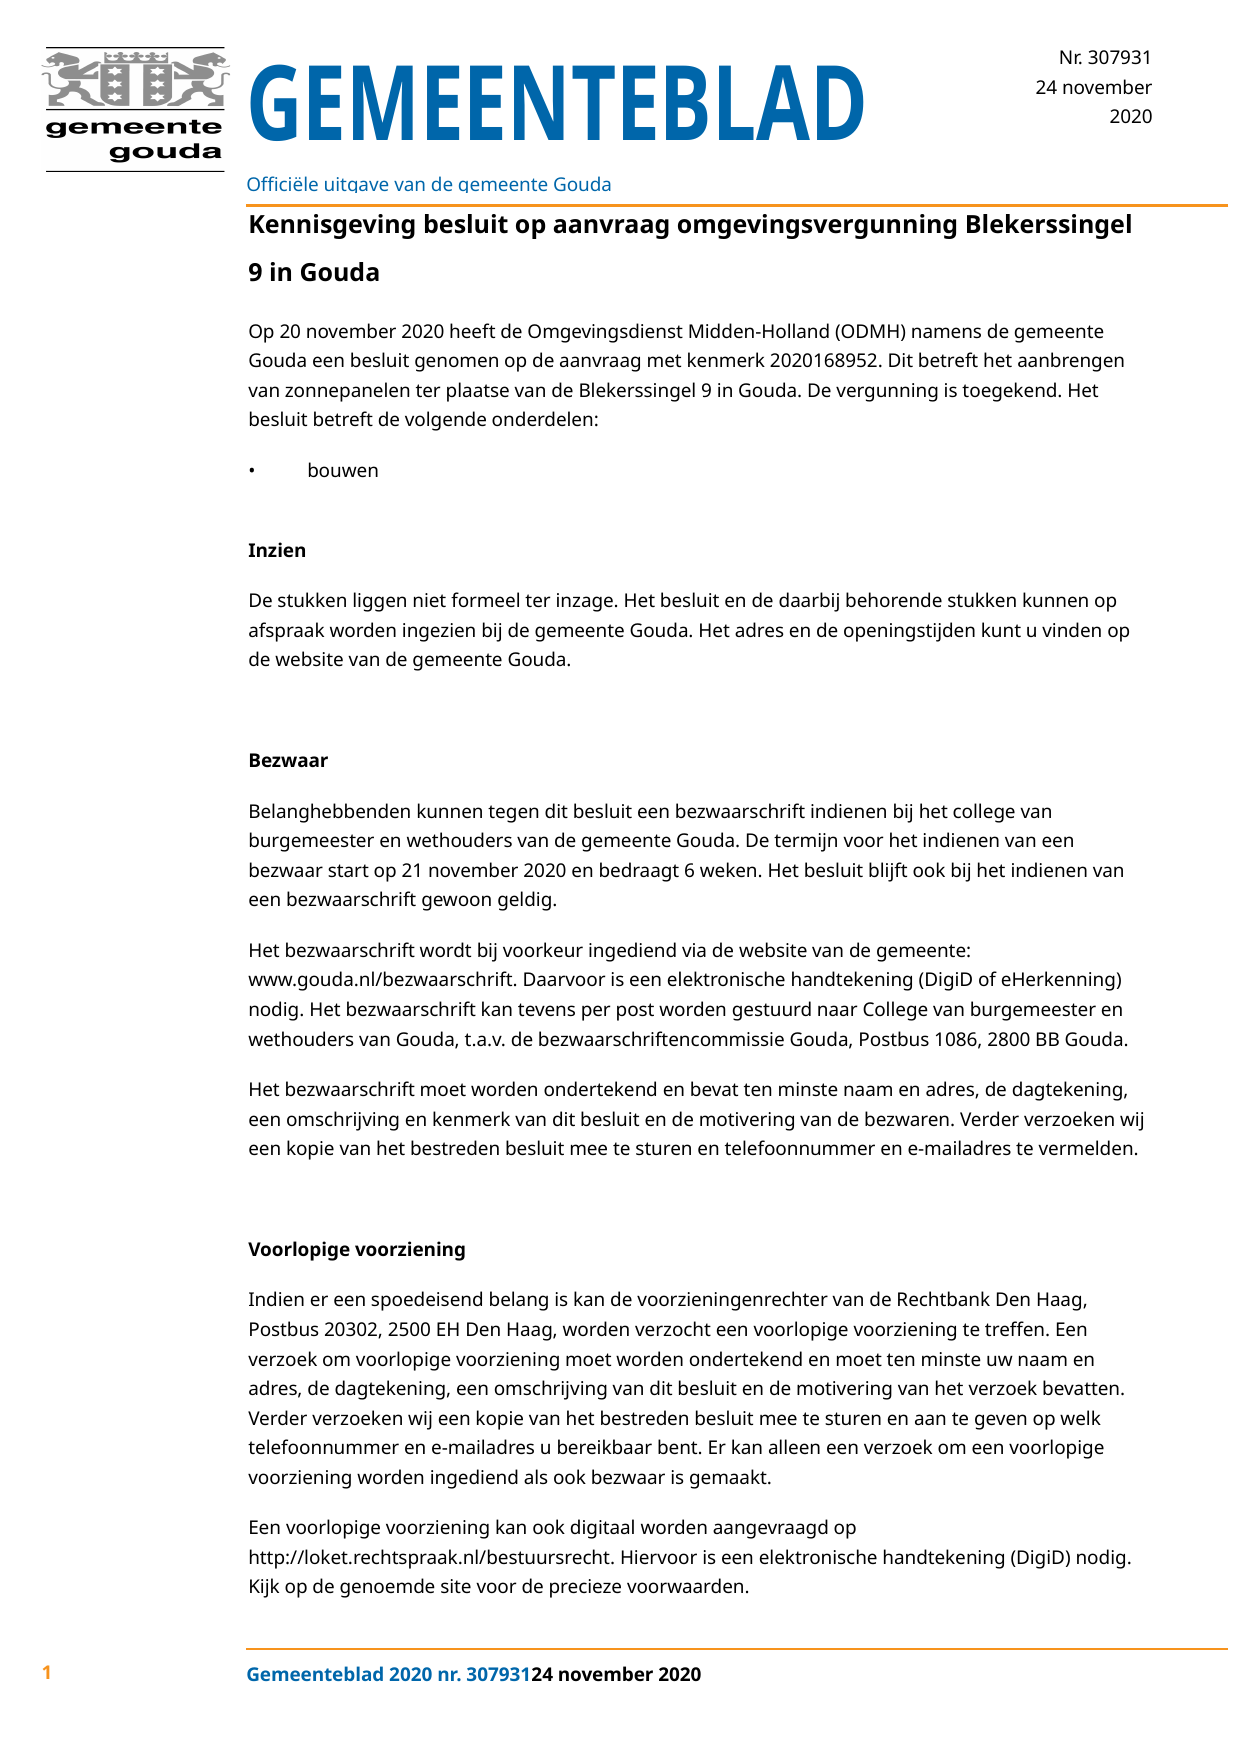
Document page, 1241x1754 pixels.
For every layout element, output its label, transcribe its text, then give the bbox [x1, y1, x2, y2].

text Belanghebbenden kunnen tegen dit besluit een bezwaarschrift indienen bij het college van burgemeester en wethouders van de gemeente Gouda. De termijn voor het indienen van een bezwaar start op 21 november 2020 en bedraagt 6 weken. Het besluit blijft ook bij het indienen van een bezwaarschrift gewoon geldig. [248, 798, 1152, 912]
text De stukken liggen niet formeel ter inzage. Het besluit en de daarbij behorende stukken kunnen op afspraak worden ingezien bij de gemeente Gouda. Het adres en de openingstijden kunt u vinden op de website van de gemeente Gouda. [248, 587, 1152, 672]
list bouwen [248, 457, 1152, 483]
text Voorlopige voorziening [248, 1236, 1152, 1262]
text Een voorlopige voorziening kan ook digitaal worden aangevraagd op http://loket.rechtspraak.nl/bestuursrecht. Hiervoor is een elektronische handtekening (DigiD) nodig. Kijk op de genoemde site voor de precieze voorwaarden. [248, 1514, 1152, 1599]
text Bezwaar [248, 747, 1152, 773]
text Kennisgeving besluit op aanvraag omgevingsvergunning Blekerssingel 9 in Gouda [248, 207, 1152, 288]
text Op 20 november 2020 heeft de Omgevingsdienst Midden-Holland (ODMH) namens de gemeente Gouda een besluit genomen op de aanvraag met kenmerk 2020168952. Dit betreft het aanbrengen van zonnepanelen ter plaatse van de Blekerssingel 9 in Gouda. De vergunning is toegekend. Het besluit betreft de volgende onderdelen: [248, 318, 1152, 432]
picture [41, 47, 231, 172]
text Het bezwaarschrift moet worden ondertekend en bevat ten minste naam en adres, de dagtekening, een omschrijving en kenmerk van dit besluit en de motivering van de bezwaren. Verder verzoeken wij een kopie van het bestreden besluit mee te sturen en telefoonnummer en e-mailadres te vermelden. [248, 1076, 1152, 1161]
text Inzien [248, 537, 1152, 563]
text Indien er een spoedeisend belang is kan de voorzieningenrechter van de Rechtbank Den Haag, Postbus 20302, 2500 EH Den Haag, worden verzocht een voorlopige voorziening te treffen. Een verzoek om voorlopige voorziening moet worden ondertekend en moet ten minste uw naam en adres, de dagtekening, een omschrijving van dit besluit en de motivering van het verzoek bevatten. Verder verzoeken wij een kopie van het bestreden besluit mee te sturen en aan te geven op welk telefoonnummer en e-mailadres u bereikbaar bent. Er kan alleen een verzoek om een voorlopige voorziening worden ingediend als ook bezwaar is gemaakt. [248, 1287, 1152, 1490]
text Het bezwaarschrift wordt bij voorkeur ingediend via de website van de gemeente: www.gouda.nl/bezwaarschrift. Daarvoor is een elektronische handtekening (DigiD of eHerkenning) nodig. Het bezwaarschrift kan tevens per post worden gestuurd naar College van burgemeester en wethouders van Gouda, t.a.v. de bezwaarschriftencommissie Gouda, Postbus 1086, 2800 BB Gouda. [248, 937, 1152, 1052]
